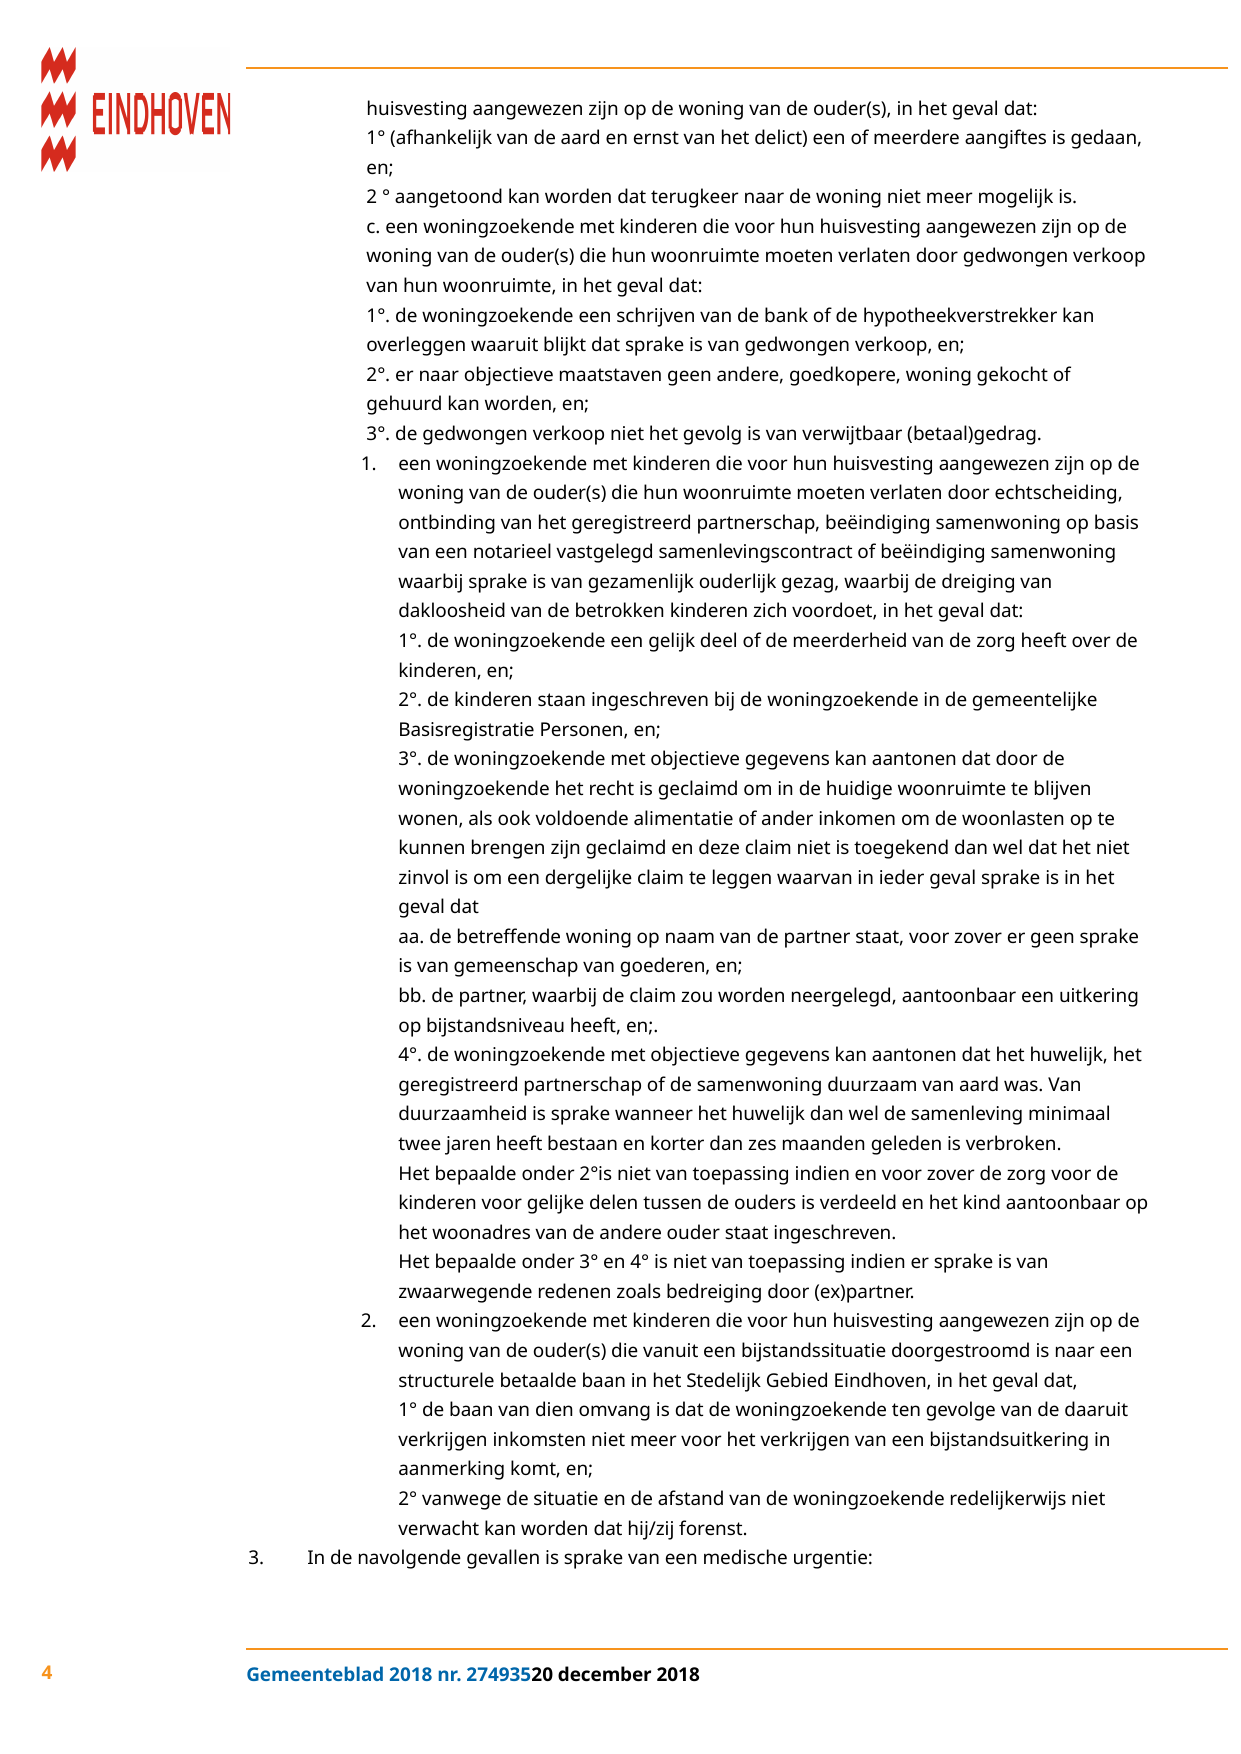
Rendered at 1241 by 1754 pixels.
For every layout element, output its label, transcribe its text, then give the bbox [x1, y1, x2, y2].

list 3°. de woningzoekende met objectieve gegevens kan aantonen dat door de woningzoekende het recht is geclaimd om in de huidige woonruimte te blijven wonen, als ook voldoende alimentatie of ander inkomen om de woonlasten op te kunnen brengen zijn geclaimd en deze claim niet is toegekend dan wel dat het niet zinvol is om een dergelijke claim te leggen waarvan in ieder geval sprake is in het geval dat [361, 746, 1152, 919]
list huisvesting aangewezen zijn op de woning van de ouder(s), in het geval dat: [307, 95, 1152, 121]
list 3°. de gedwongen verkoop niet het gevolg is van verwijtbaar (betaal)gedrag. [307, 420, 1152, 446]
list 1°. de woningzoekende een gelijk deel of de meerderheid van de zorg heeft over de kinderen, en; [361, 627, 1152, 683]
list een woningzoekende met kinderen die voor hun huisvesting aangewezen zijn op de woning van de ouder(s) die hun woonruimte moeten verlaten door echtscheiding, ontbinding van het geregistreerd partnerschap, beëindiging samenwoning op basis van een notarieel vastgelegd samenlevingscontract of beëindiging samenwoning waarbij sprake is van gezamenlijk ouderlijk gezag, waarbij de dreiging van dakloosheid van de betrokken kinderen zich voordoet, in het geval dat: [361, 450, 1152, 623]
list 2°. er naar objectieve maatstaven geen andere, goedkopere, woning gekocht of gehuurd kan worden, en; [307, 361, 1152, 416]
list 1° (afhankelijk van de aard en ernst van het delict) een of meerdere aangiftes is gedaan, en; [307, 124, 1152, 180]
list 4°. de woningzoekende met objectieve gegevens kan aantonen dat het huwelijk, het geregistreerd partnerschap of de samenwoning duurzaam van aard was. Van duurzaamheid is sprake wanneer het huwelijk dan wel de samenleving minimaal twee jaren heeft bestaan en korter dan zes maanden geleden is verbroken. [361, 1041, 1152, 1156]
list 2 ° aangetoond kan worden dat terugkeer naar de woning niet meer mogelijk is. [307, 183, 1152, 209]
list 1°. de woningzoekende een schrijven van de bank of de hypotheekverstrekker kan overleggen waaruit blijkt dat sprake is van gedwongen verkoop, en; [307, 302, 1152, 357]
list Het bepaalde onder 2°is niet van toepassing indien en voor zover de zorg voor de kinderen voor gelijke delen tussen de ouders is verdeeld en het kind aantoonbaar op het woonadres van de andere ouder staat ingeschreven. [361, 1160, 1152, 1245]
picture [41, 47, 231, 172]
list Het bepaalde onder 3° en 4° is niet van toepassing indien er sprake is van zwaarwegende redenen zoals bedreiging door (ex)partner. [361, 1248, 1152, 1304]
list c. een woningzoekende met kinderen die voor hun huisvesting aangewezen zijn op de woning van de ouder(s) die hun woonruimte moeten verlaten door gedwongen verkoop van hun woonruimte, in het geval dat: [307, 213, 1152, 298]
list 2° vanwege de situatie en de afstand van de woningzoekende redelijkerwijs niet verwacht kan worden dat hij/zij forenst. [361, 1485, 1152, 1541]
list 1° de baan van dien omvang is dat de woningzoekende ten gevolge van de daaruit verkrijgen inkomsten niet meer voor het verkrijgen van een bijstandsuitkering in aanmerking komt, en; [361, 1396, 1152, 1481]
list bb. de partner, waarbij de claim zou worden neergelegd, aantoonbaar een uitkering op bijstandsniveau heeft, en;. [361, 982, 1152, 1038]
list 2°. de kinderen staan ingeschreven bij de woningzoekende in de gemeentelijke Basisregistratie Personen, en; [361, 686, 1152, 742]
list aa. de betreffende woning op naam van de partner staat, voor zover er geen sprake is van gemeenschap van goederen, en; [361, 923, 1152, 978]
list een woningzoekende met kinderen die voor hun huisvesting aangewezen zijn op de woning van de ouder(s) die vanuit een bijstandssituatie doorgestroomd is naar een structurele betaalde baan in het Stedelijk Gebied Eindhoven, in het geval dat, [361, 1308, 1152, 1393]
list In de navolgende gevallen is sprake van een medische urgentie: [248, 1544, 1152, 1570]
